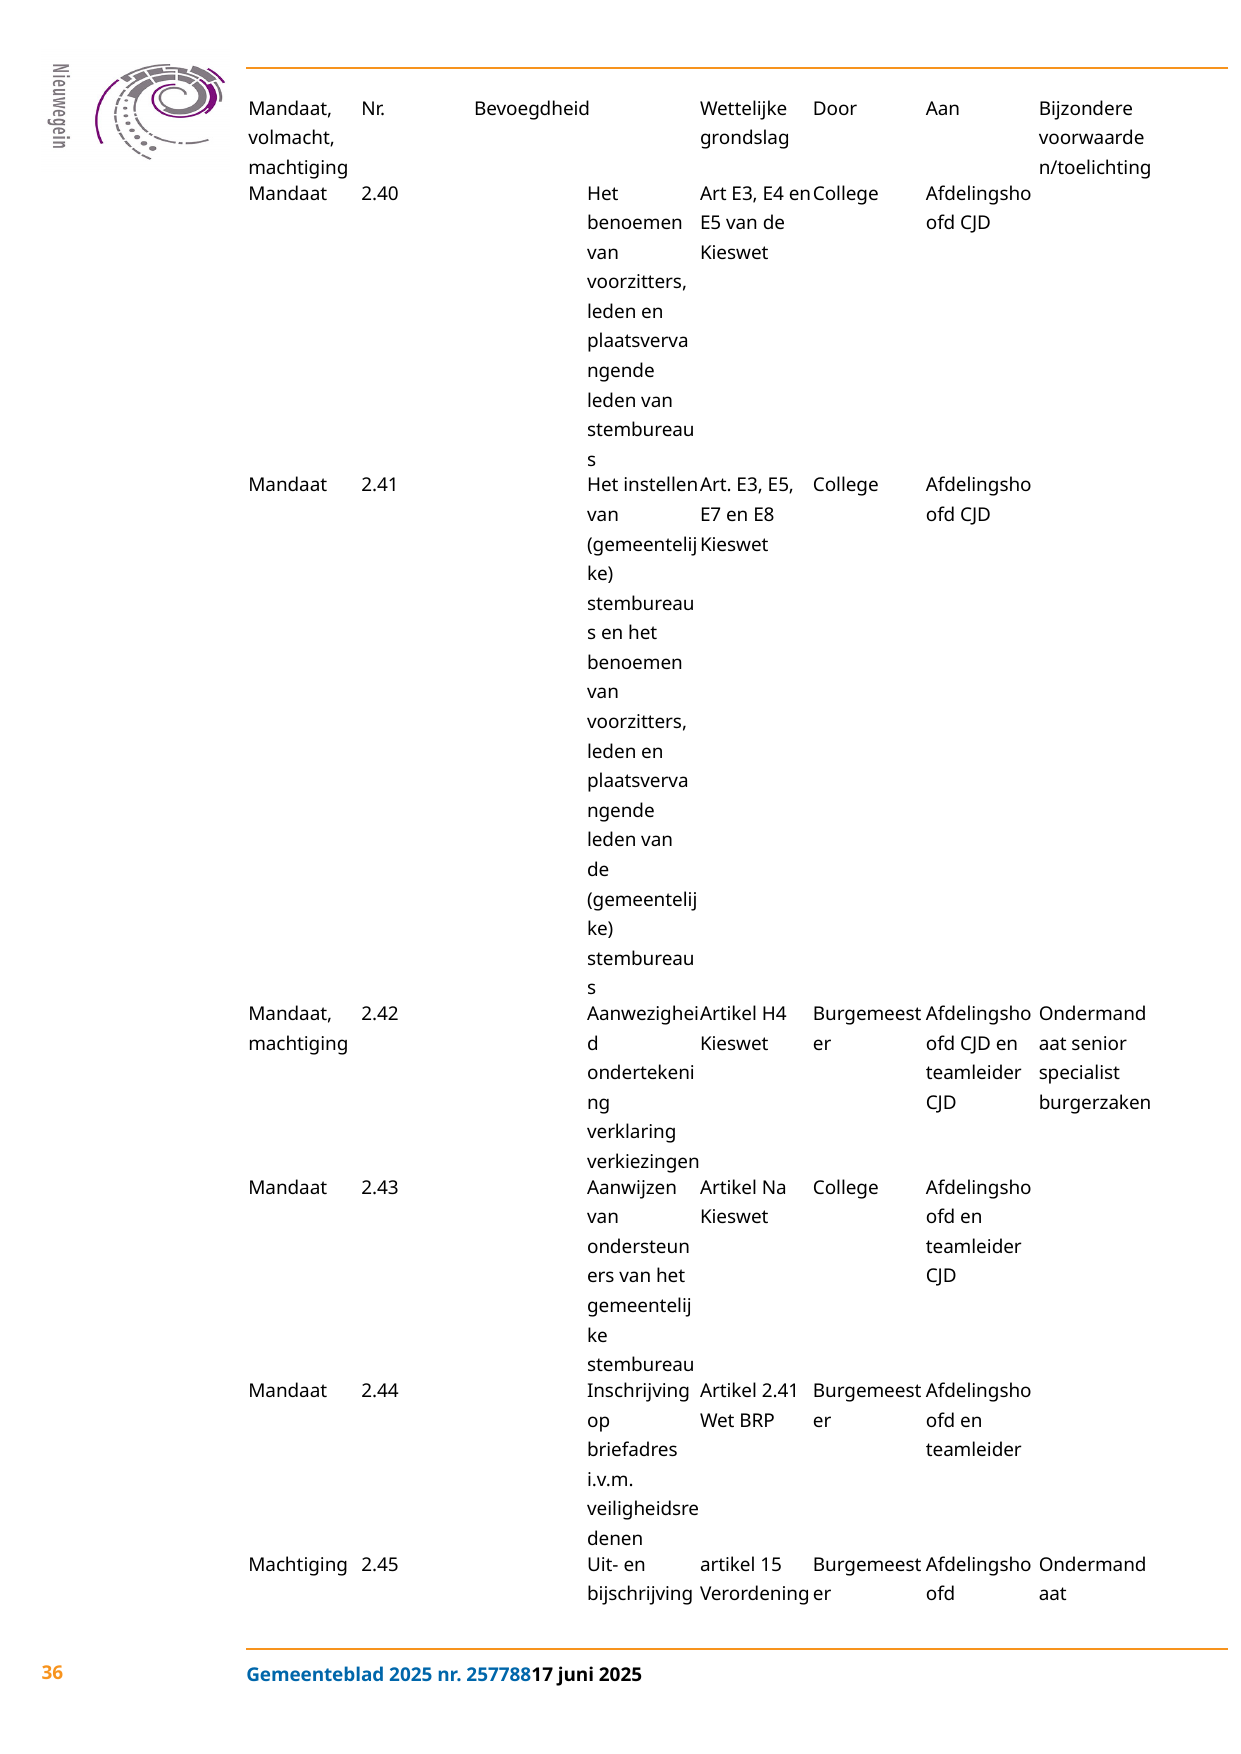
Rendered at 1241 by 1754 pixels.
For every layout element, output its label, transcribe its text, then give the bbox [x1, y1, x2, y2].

table_cell Mandaat [248, 472, 361, 1000]
table_header Bevoegdheid [474, 95, 700, 180]
table_cell Afdelingshoofd CJD en teamleider CJD [926, 1000, 1038, 1174]
table_cell Mandaat [248, 1174, 361, 1377]
table_cell College [813, 1174, 926, 1377]
table_cell Aanwijzen van ondersteuners van het gemeentelijke stembureau [587, 1174, 700, 1377]
table_cell Aanwezigheid ondertekening verklaring verkiezingen [587, 1000, 700, 1174]
table_cell Het instellen van (gemeentelijke) stembureaus en het benoemen van voorzitters, leden en plaatsvervangende leden van de (gemeentelijke) stembureaus [587, 472, 700, 1000]
table_header Mandaat, volmacht, machtiging [248, 95, 361, 180]
table_cell Burgemeester [813, 1000, 926, 1174]
table_cell Ondermandaat senior specialist burgerzaken [1039, 1000, 1152, 1174]
table_cell [1039, 180, 1152, 472]
table_cell 2.41 [361, 472, 587, 1000]
table_cell Artikel Na Kieswet [700, 1174, 813, 1377]
table_cell 2.40 [361, 180, 587, 472]
table_cell Mandaat [248, 180, 361, 472]
table_cell Afdelingshoofd CJD [926, 472, 1038, 1000]
table_cell Mandaat [248, 1377, 361, 1551]
table_cell Mandaat, machtiging [248, 1000, 361, 1174]
table_cell [1039, 1377, 1152, 1551]
table_cell Uit- en bijschrijving [587, 1551, 700, 1606]
table_cell Burgemeester [813, 1377, 926, 1551]
table_cell Art. E3, E5, E7 en E8 Kieswet [700, 472, 813, 1000]
table_cell College [813, 472, 926, 1000]
table_cell Afdelingshoofd [926, 1551, 1038, 1606]
table_cell artikel 15 Verordening [700, 1551, 813, 1606]
table_header Door [813, 95, 926, 180]
table_cell Ondermandaat [1039, 1551, 1152, 1606]
table_cell Het benoemen van voorzitters, leden en plaatsvervangende leden van stembureaus [587, 180, 700, 472]
table_cell Burgemeester [813, 1551, 926, 1606]
table_cell [1039, 1174, 1152, 1377]
table_header Aan [926, 95, 1038, 180]
table_header Bijzondere voorwaarden/toelichting [1039, 95, 1152, 180]
table_cell Art E3, E4 en E5 van de Kieswet [700, 180, 813, 472]
table_cell Artikel 2.41 Wet BRP [700, 1377, 813, 1551]
table_cell 2.43 [361, 1174, 587, 1377]
picture [41, 47, 231, 172]
table_cell 2.44 [361, 1377, 587, 1551]
table_cell [1039, 472, 1152, 1000]
table_cell Artikel H4 Kieswet [700, 1000, 813, 1174]
table_cell Inschrijving op briefadres i.v.m. veiligheidsredenen [587, 1377, 700, 1551]
table_header Wettelijke grondslag [700, 95, 813, 180]
table_cell 2.45 [361, 1551, 587, 1606]
table_cell 2.42 [361, 1000, 587, 1174]
table_cell Afdelingshoofd en teamleider CJD [926, 1174, 1038, 1377]
table_header Nr. [361, 95, 474, 180]
table_cell Afdelingshoofd en teamleider [926, 1377, 1038, 1551]
table_cell Afdelingshoofd CJD [926, 180, 1038, 472]
table_cell Machtiging [248, 1551, 361, 1606]
table_cell College [813, 180, 926, 472]
